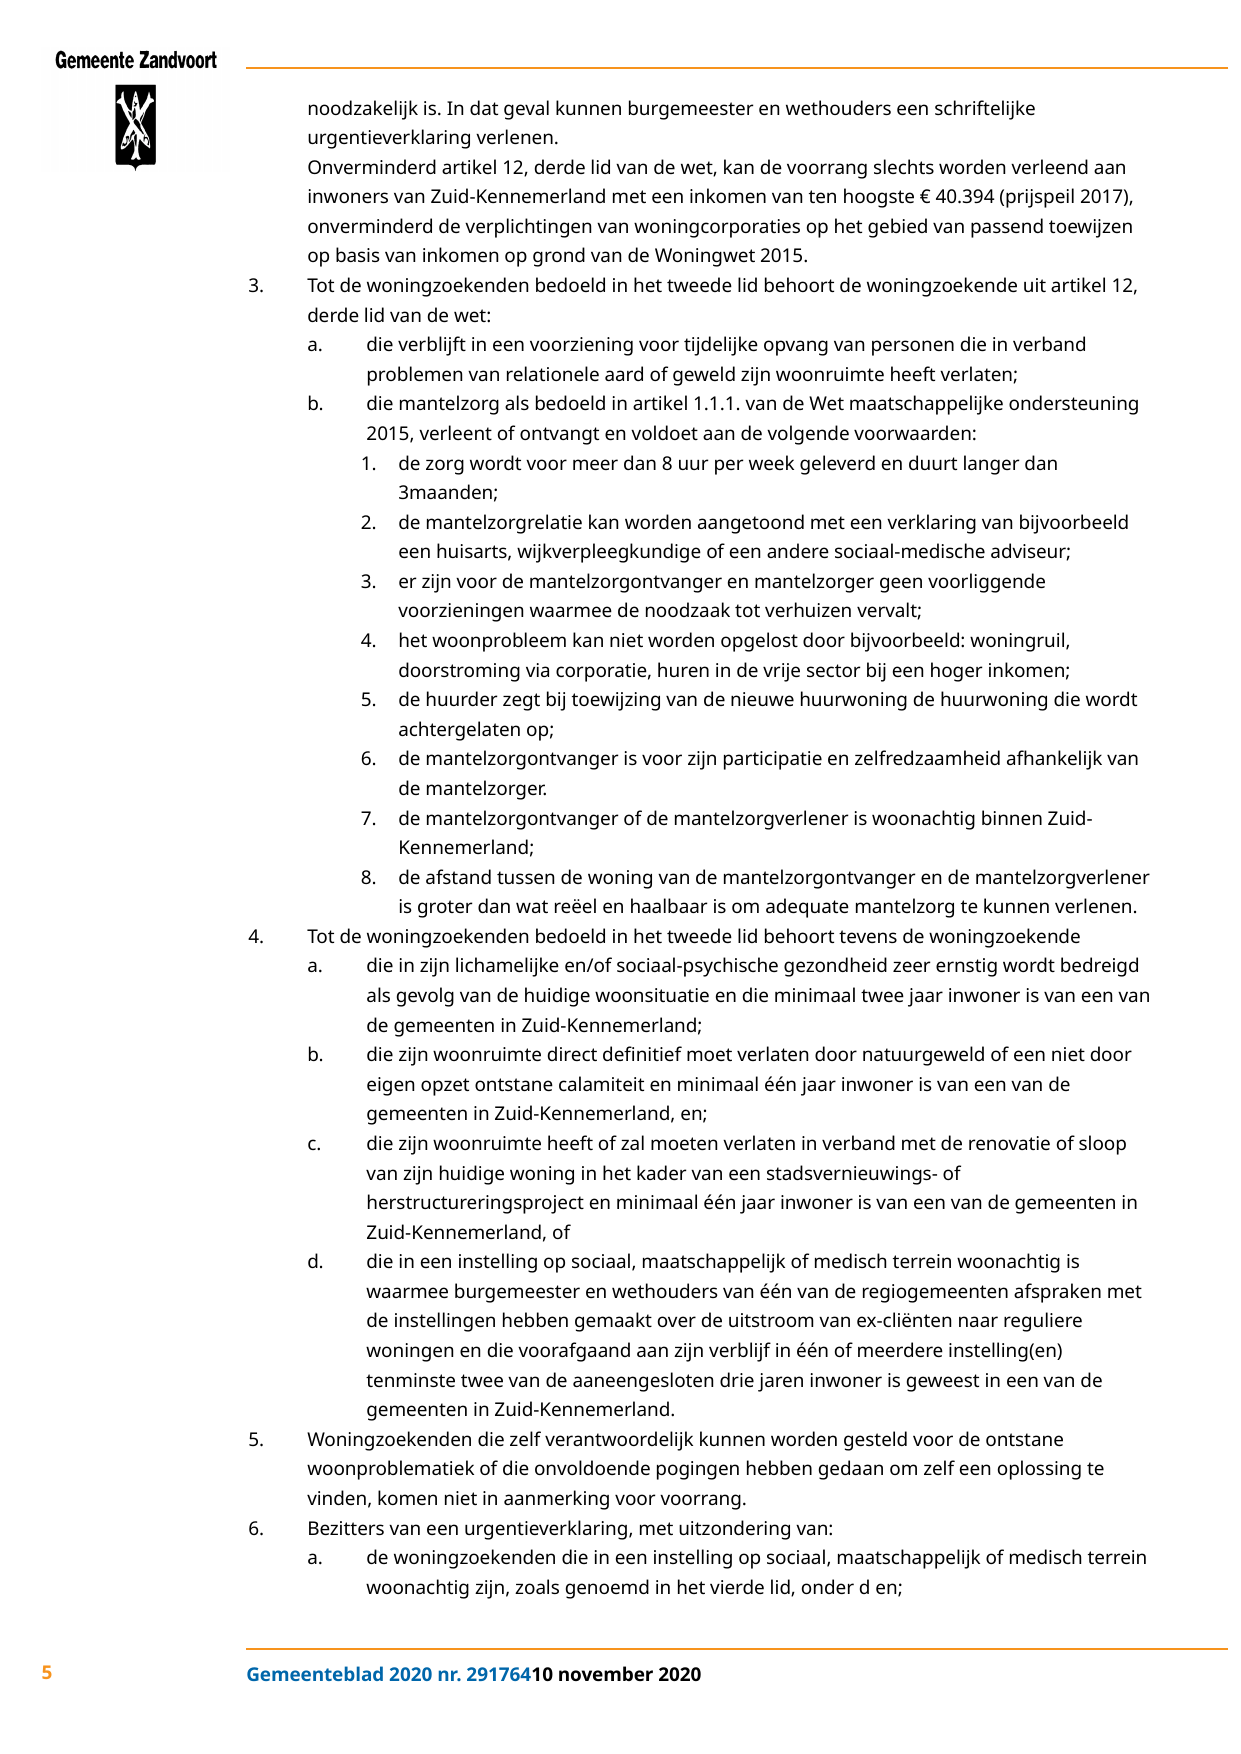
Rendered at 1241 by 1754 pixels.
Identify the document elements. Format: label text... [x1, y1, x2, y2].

list Tot de woningzoekenden bedoeld in het tweede lid behoort de woningzoekende uit artikel 12, derde lid van de wet: [248, 272, 1152, 328]
list Bezitters van een urgentieverklaring, met uitzondering van: [248, 1515, 1152, 1541]
list die zijn woonruimte heeft of zal moeten verlaten in verband met de renovatie of sloop van zijn huidige woning in het kader van een stadsvernieuwings- of herstructureringsproject en minimaal één jaar inwoner is van een van de gemeenten in Zuid-Kennemerland, of [307, 1130, 1152, 1245]
list die in zijn lichamelijke en/of sociaal-psychische gezondheid zeer ernstig wordt bedreigd als gevolg van de huidige woonsituatie en die minimaal twee jaar inwoner is van een van de gemeenten in Zuid-Kennemerland; [307, 953, 1152, 1038]
list de woningzoekenden die in een instelling op sociaal, maatschappelijk of medisch terrein woonachtig zijn, zoals genoemd in het vierde lid, onder d en; [307, 1544, 1152, 1600]
list de mantelzorgontvanger is voor zijn participatie en zelfredzaamheid afhankelijk van de mantelzorger. [361, 746, 1152, 801]
list noodzakelijk is. In dat geval kunnen burgemeester en wethouders een schriftelijke urgentieverklaring verlenen. [248, 95, 1152, 150]
list de huurder zegt bij toewijzing van de nieuwe huurwoning de huurwoning die wordt achtergelaten op; [361, 686, 1152, 742]
list de afstand tussen de woning van de mantelzorgontvanger en de mantelzorgverlener is groter dan wat reëel en haalbaar is om adequate mantelzorg te kunnen verlenen. [361, 864, 1152, 919]
list er zijn voor de mantelzorgontvanger en mantelzorger geen voorliggende voorzieningen waarmee de noodzaak tot verhuizen vervalt; [361, 568, 1152, 623]
list Onverminderd artikel 12, derde lid van de wet, kan de voorrang slechts worden verleend aan inwoners van Zuid-Kennemerland met een inkomen van ten hoogste € 40.394 (prijspeil 2017), onverminderd de verplichtingen van woningcorporaties op het gebied van passend toewijzen op basis van inkomen op grond van de Woningwet 2015. [248, 154, 1152, 268]
list die in een instelling op sociaal, maatschappelijk of medisch terrein woonachtig is waarmee burgemeester en wethouders van één van de regiogemeenten afspraken met de instellingen hebben gemaakt over de uitstroom van ex-cliënten naar reguliere woningen en die voorafgaand aan zijn verblijf in één of meerdere instelling(en) tenminste twee van de aaneengesloten drie jaren inwoner is geweest in een van de gemeenten in Zuid-Kennemerland. [307, 1248, 1152, 1422]
list die verblijft in een voorziening voor tijdelijke opvang van personen die in verband problemen van relationele aard of geweld zijn woonruimte heeft verlaten; [307, 331, 1152, 387]
list de mantelzorgontvanger of de mantelzorgverlener is woonachtig binnen Zuid-Kennemerland; [361, 805, 1152, 860]
list de mantelzorgrelatie kan worden aangetoond met een verklaring van bijvoorbeeld een huisarts, wijkverpleegkundige of een andere sociaal-medische adviseur; [361, 509, 1152, 564]
list de zorg wordt voor meer dan 8 uur per week geleverd en duurt langer dan 3maanden; [361, 450, 1152, 505]
list die zijn woonruimte direct definitief moet verlaten door natuurgeweld of een niet door eigen opzet ontstane calamiteit en minimaal één jaar inwoner is van een van de gemeenten in Zuid-Kennemerland, en; [307, 1041, 1152, 1126]
list die mantelzorg als bedoeld in artikel 1.1.1. van de Wet maatschappelijke ondersteuning 2015, verleent of ontvangt en voldoet aan de volgende voorwaarden: [307, 391, 1152, 446]
list het woonprobleem kan niet worden opgelost door bijvoorbeeld: woningruil, doorstroming via corporatie, huren in de vrije sector bij een hoger inkomen; [361, 627, 1152, 683]
list Woningzoekenden die zelf verantwoordelijk kunnen worden gesteld voor de ontstane woonproblematiek of die onvoldoende pogingen hebben gedaan om zelf een oplossing te vinden, komen niet in aanmerking voor voorrang. [248, 1426, 1152, 1511]
list Tot de woningzoekenden bedoeld in het tweede lid behoort tevens de woningzoekende [248, 923, 1152, 949]
picture [41, 47, 231, 172]
